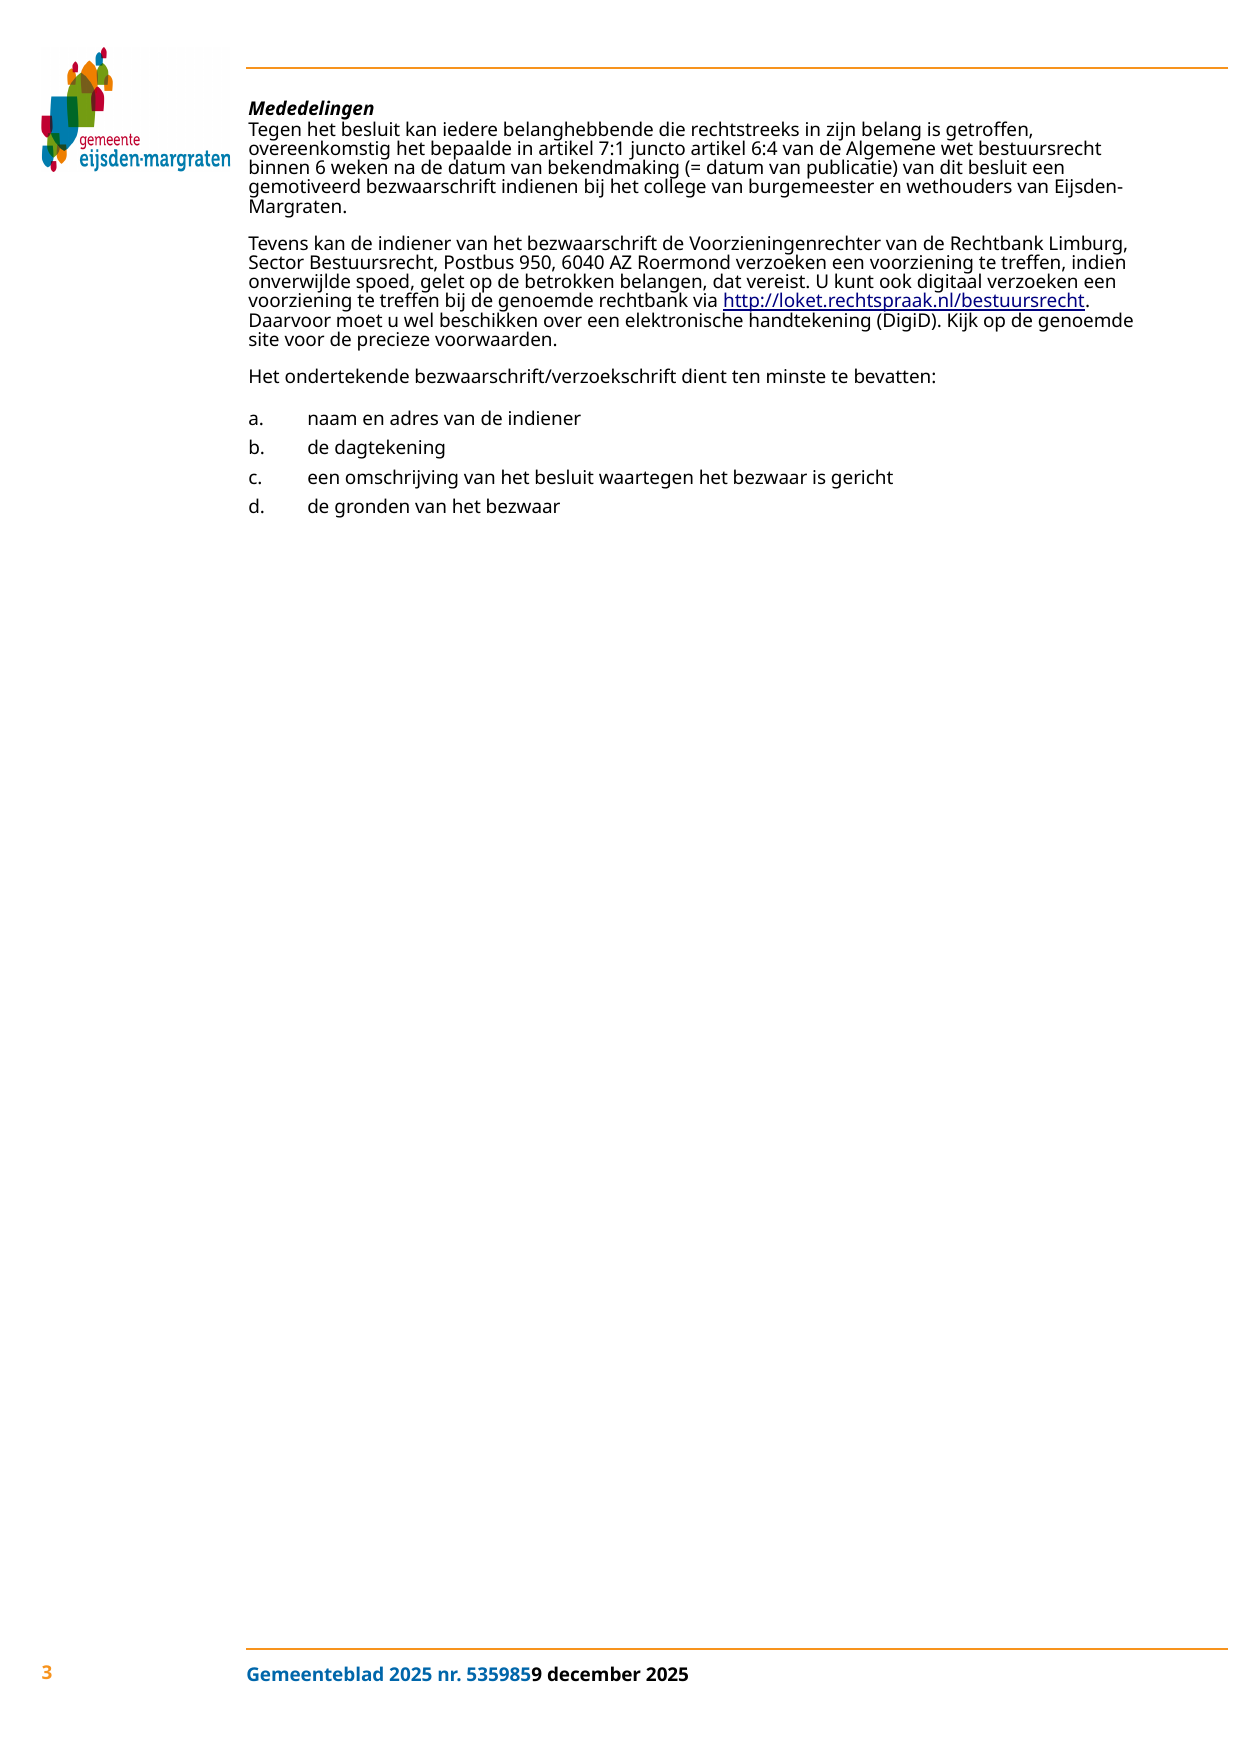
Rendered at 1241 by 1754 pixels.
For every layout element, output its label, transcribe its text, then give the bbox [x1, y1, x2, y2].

text Tevens kan de indiener van het bezwaarschrift de Voorzieningenrechter van de Rechtbank Limburg, Sector Bestuursrecht, Postbus 950, 6040 AZ Roermond verzoeken een voorziening te treffen, indien onverwijlde spoed, gelet op de betrokken belangen, dat vereist. U kunt ook digitaal verzoeken een voorziening te treffen bij de genoemde rechtbank via http://loket.rechtspraak.nl/bestuursrecht. Daarvoor moet u wel beschikken over een elektronische handtekening (DigiD). Kijk op de genoemde site voor de precieze voorwaarden. [248, 234, 1152, 350]
text Tegen het besluit kan iedere belanghebbende die rechtstreeks in zijn belang is getroffen, overeenkomstig het bepaalde in artikel 7:1 juncto artikel 6:4 van de Algemene wet bestuursrecht binnen 6 weken na de datum van bekendmaking (= datum van publicatie) van dit besluit een gemotiveerd bezwaarschrift indienen bij het college van burgemeester en wethouders van Eijsden-Margraten. [248, 121, 1152, 217]
list een omschrijving van het besluit waartegen het bezwaar is gericht [248, 464, 1152, 490]
picture [41, 47, 231, 172]
list de dagtekening [248, 434, 1152, 460]
text Mededelingen [248, 95, 1152, 121]
list de gronden van het bezwaar [248, 494, 1152, 519]
text Het ondertekende bezwaarschrift/verzoekschrift dient ten minste te bevatten: [248, 368, 1152, 387]
list naam en adres van de indiener [248, 405, 1152, 431]
